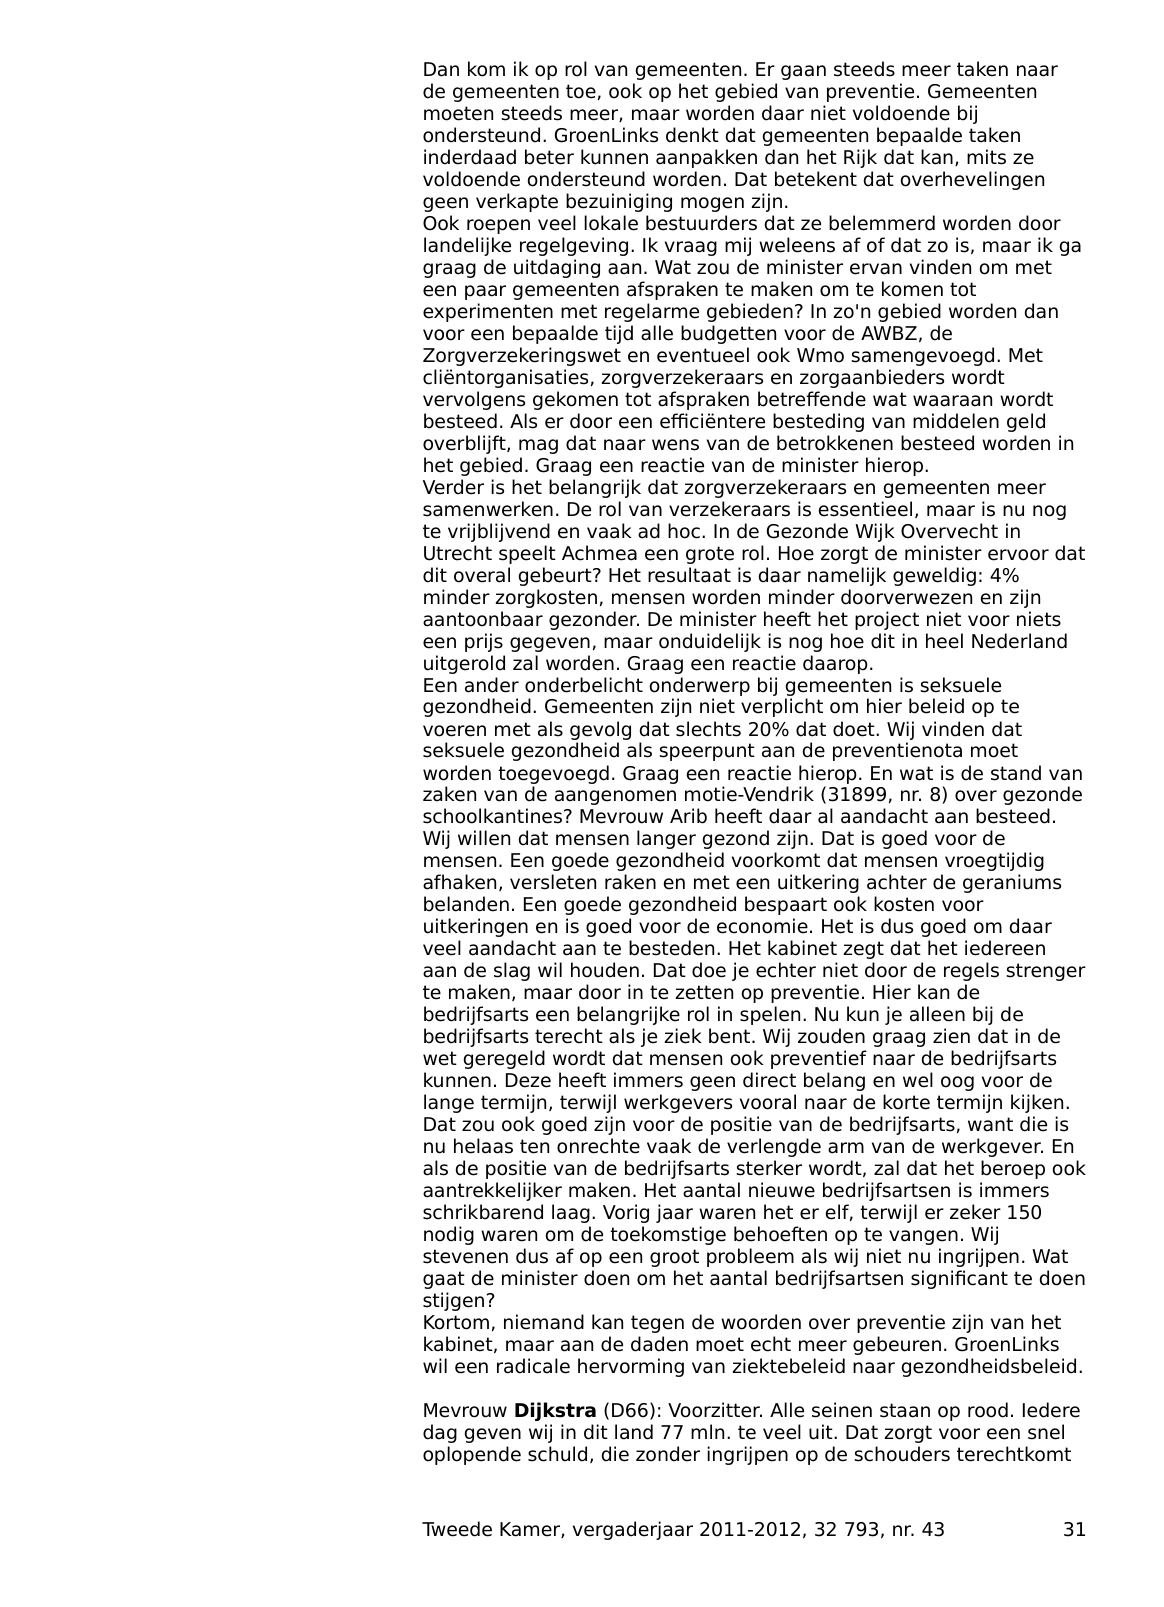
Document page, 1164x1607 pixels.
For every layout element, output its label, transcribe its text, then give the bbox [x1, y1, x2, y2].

text Een ander onderbelicht onderwerp bij gemeenten is seksuele gezondheid. Gemeenten zijn niet verplicht om hier beleid op te voeren met als gevolg dat slechts 20% dat doet. Wij vinden dat seksuele gezondheid als speerpunt aan de preventienota moet worden toegevoegd. Graag een reactie hierop. En wat is de stand van zaken van de aangenomen motie-Vendrik (31899, nr. 8) over gezonde schoolkantines? Mevrouw Arib heeft daar al aandacht aan besteed. [422, 674, 1087, 828]
text Dan kom ik op rol van gemeenten. Er gaan steeds meer taken naar de gemeenten toe, ook op het gebied van preventie. Gemeenten moeten steeds meer, maar worden daar niet voldoende bij ondersteund. GroenLinks denkt dat gemeenten bepaalde taken inderdaad beter kunnen aanpakken dan het Rijk dat kan, mits ze voldoende ondersteund worden. Dat betekent dat overhevelingen geen verkapte bezuiniging mogen zijn. [422, 59, 1087, 213]
text Kortom, niemand kan tegen de woorden over preventie zijn van het kabinet, maar aan de daden moet echt meer gebeuren. GroenLinks wil een radicale hervorming van ziektebeleid naar gezondheidsbeleid. [422, 1312, 1087, 1378]
text Mevrouw Dijkstra (D66): Voorzitter. Alle seinen staan op rood. Iedere dag geven wij in dit land 77 mln. te veel uit. Dat zorgt voor een snel oplopende schuld, die zonder ingrijpen op de schouders terechtkomt [422, 1400, 1087, 1466]
text Ook roepen veel lokale bestuurders dat ze belemmerd worden door landelijke regelgeving. Ik vraag mij weleens af of dat zo is, maar ik ga graag de uitdaging aan. Wat zou de minister ervan vinden om met een paar gemeenten afspraken te maken om te komen tot experimenten met regelarme gebieden? In zo'n gebied worden dan voor een bepaalde tijd alle budgetten voor de AWBZ, de Zorgverzekeringswet en eventueel ook Wmo samengevoegd. Met cliëntorganisaties, zorgverzekeraars en zorgaanbieders wordt vervolgens gekomen tot afspraken betreffende wat waaraan wordt besteed. Als er door een efficiëntere besteding van middelen geld overblijft, mag dat naar wens van de betrokkenen besteed worden in het gebied. Graag een reactie van de minister hierop. [422, 213, 1087, 477]
text Wij willen dat mensen langer gezond zijn. Dat is goed voor de mensen. Een goede gezondheid voorkomt dat mensen vroegtijdig afhaken, versleten raken en met een uitkering achter de geraniums belanden. Een goede gezondheid bespaart ook kosten voor uitkeringen en is goed voor de economie. Het is dus goed om daar veel aandacht aan te besteden. Het kabinet zegt dat het iedereen aan de slag wil houden. Dat doe je echter niet door de regels strenger te maken, maar door in te zetten op preventie. Hier kan de bedrijfsarts een belangrijke rol in spelen. Nu kun je alleen bij de bedrijfsarts terecht als je ziek bent. Wij zouden graag zien dat in de wet geregeld wordt dat mensen ook preventief naar de bedrijfsarts kunnen. Deze heeft immers geen direct belang en wel oog voor de lange termijn, terwijl werkgevers vooral naar de korte termijn kijken. Dat zou ook goed zijn voor de positie van de bedrijfsarts, want die is nu helaas ten onrechte vaak de verlengde arm van de werkgever. En als de positie van de bedrijfsarts sterker wordt, zal dat het beroep ook aantrekkelijker maken. Het aantal nieuwe bedrijfsartsen is immers schrikbarend laag. Vorig jaar waren het er elf, terwijl er zeker 150 nodig waren om de toekomstige behoeften op te vangen. Wij stevenen dus af op een groot probleem als wij niet nu ingrijpen. Wat gaat de minister doen om het aantal bedrijfsartsen significant te doen stijgen? [422, 828, 1087, 1312]
text Verder is het belangrijk dat zorgverzekeraars en gemeenten meer samenwerken. De rol van verzekeraars is essentieel, maar is nu nog te vrijblijvend en vaak ad hoc. In de Gezonde Wijk Overvecht in Utrecht speelt Achmea een grote rol. Hoe zorgt de minister ervoor dat dit overal gebeurt? Het resultaat is daar namelijk geweldig: 4% minder zorgkosten, mensen worden minder doorverwezen en zijn aantoonbaar gezonder. De minister heeft het project niet voor niets een prijs gegeven, maar onduidelijk is nog hoe dit in heel Nederland uitgerold zal worden. Graag een reactie daarop. [422, 477, 1087, 674]
